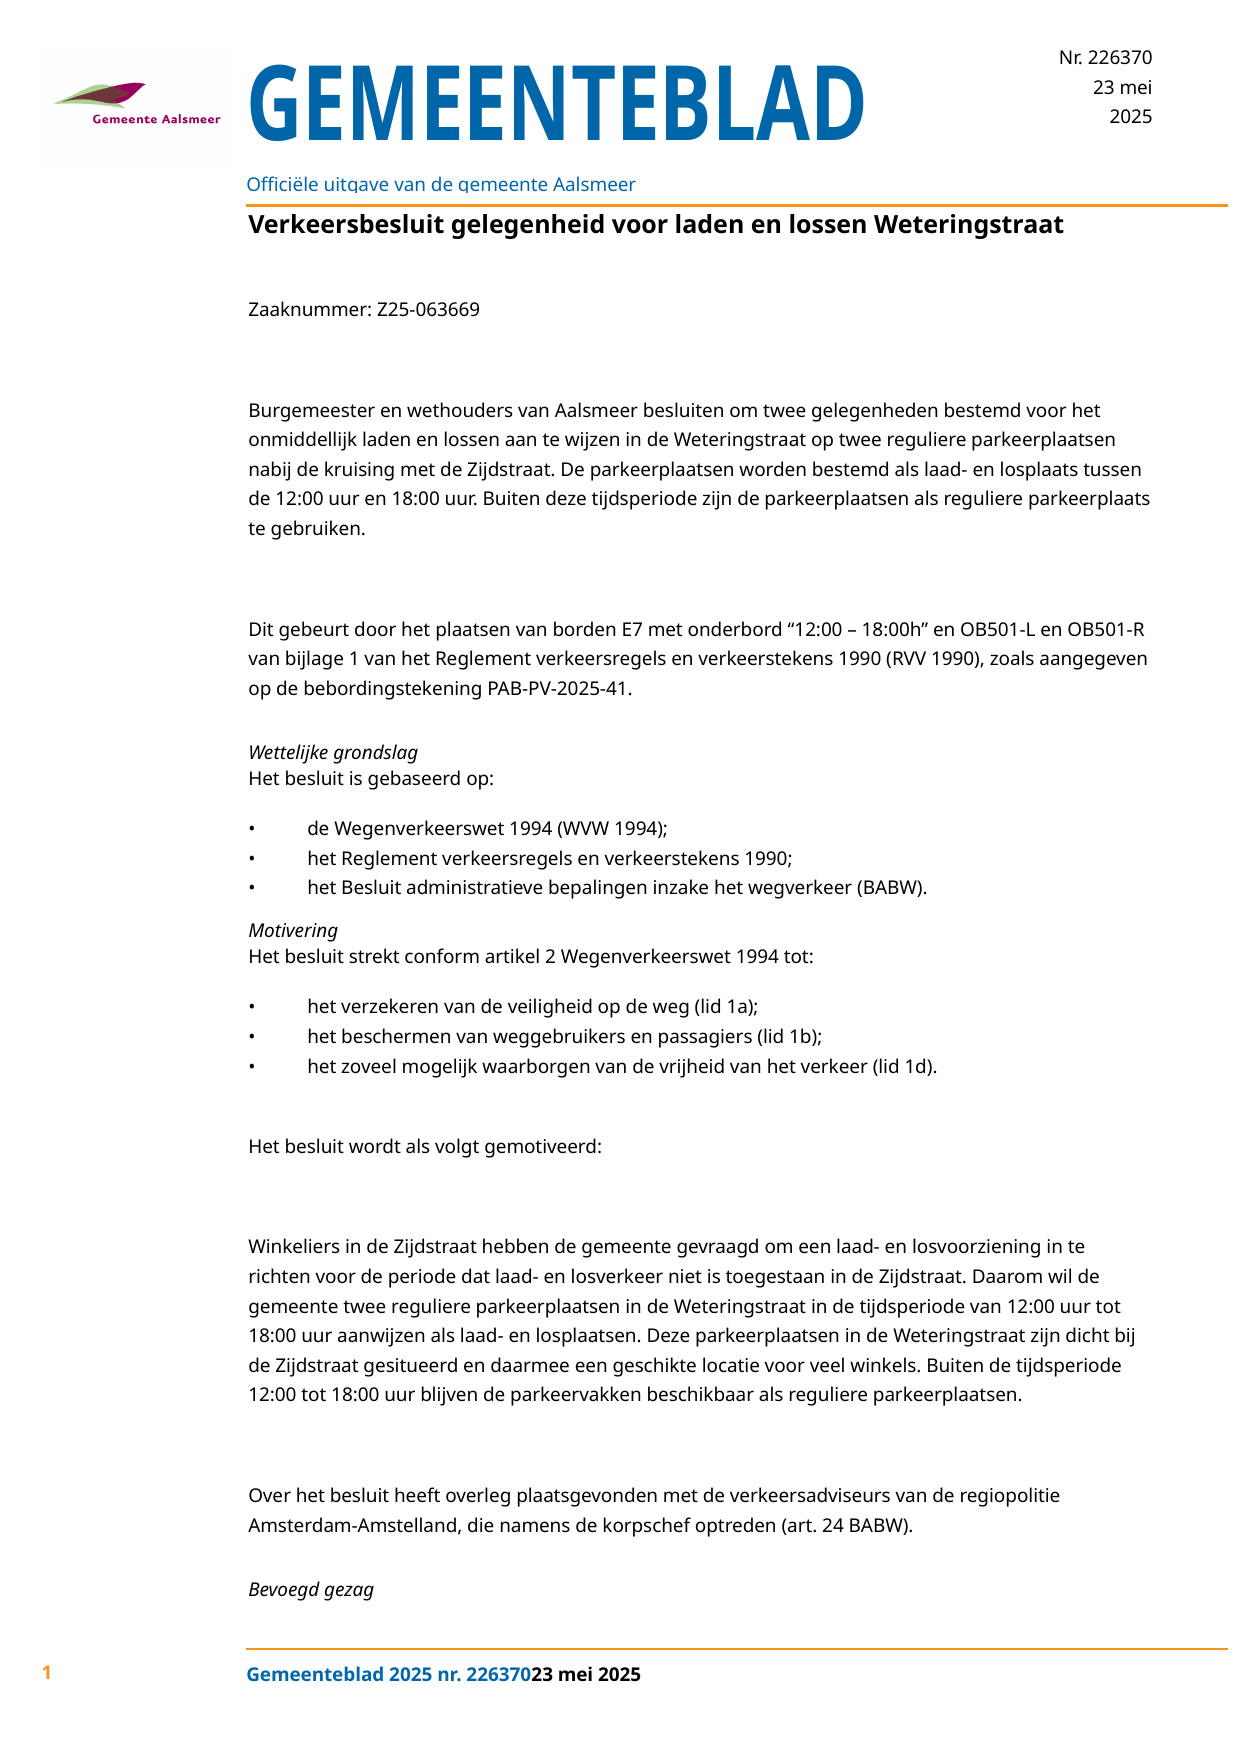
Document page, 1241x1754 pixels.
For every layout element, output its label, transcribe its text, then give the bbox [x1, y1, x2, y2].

text Burgemeester en wethouders van Aalsmeer besluiten om twee gelegenheden bestemd voor het onmiddellijk laden en lossen aan te wijzen in de Weteringstraat op twee reguliere parkeerplaatsen nabij de kruising met de Zijdstraat. De parkeerplaatsen worden bestemd als laad- en losplaats tussen de 12:00 uur en 18:00 uur. Buiten deze tijdsperiode zijn de parkeerplaatsen als reguliere parkeerplaats te gebruiken. [248, 397, 1152, 541]
list het Besluit administratieve bepalingen inzake het wegverkeer (BABW). [248, 874, 1152, 900]
list het beschermen van weggebruikers en passagiers (lid 1b); [248, 1023, 1152, 1049]
text Bevoegd gezag [248, 1576, 1152, 1602]
list het Reglement verkeersregels en verkeerstekens 1990; [248, 845, 1152, 871]
list het zoveel mogelijk waarborgen van de vrijheid van het verkeer (lid 1d). [248, 1053, 1152, 1079]
picture [41, 47, 231, 172]
text Het besluit strekt conform artikel 2 Wegenverkeerswet 1994 tot: [248, 943, 1152, 969]
text Zaaknummer: Z25-063669 [248, 296, 1152, 322]
list het verzekeren van de veiligheid op de weg (lid 1a); [248, 994, 1152, 1019]
text Over het besluit heeft overleg plaatsgevonden met de verkeersadviseurs van de regiopolitie Amsterdam-Amstelland, die namens de korpschef optreden (art. 24 BABW). [248, 1482, 1152, 1538]
text Motivering [248, 918, 1152, 943]
text Het besluit is gebaseerd op: [248, 765, 1152, 791]
text Het besluit wordt als volgt gemotiveerd: [248, 1133, 1152, 1159]
text Verkeersbesluit gelegenheid voor laden en lossen Weteringstraat [248, 207, 1152, 241]
text Winkeliers in de Zijdstraat hebben de gemeente gevraagd om een laad- en losvoorziening in te richten voor de periode dat laad- en losverkeer niet is toegestaan in de Zijdstraat. Daarom wil de gemeente twee reguliere parkeerplaatsen in de Weteringstraat in de tijdsperiode van 12:00 uur tot 18:00 uur aanwijzen als laad- en losplaatsen. Deze parkeerplaatsen in de Weteringstraat zijn dicht bij de Zijdstraat gesitueerd en daarmee een geschikte locatie voor veel winkels. Buiten de tijdsperiode 12:00 tot 18:00 uur blijven de parkeervakken beschikbaar als reguliere parkeerplaatsen. [248, 1234, 1152, 1407]
list de Wegenverkeerswet 1994 (WVW 1994); [248, 815, 1152, 841]
text Dit gebeurt door het plaatsen van borden E7 met onderbord “12:00 – 18:00h” en OB501-L en OB501-R van bijlage 1 van het Reglement verkeersregels en verkeerstekens 1990 (RVV 1990), zoals aangegeven op de bebordingstekening PAB-PV-2025-41. [248, 616, 1152, 701]
text Wettelijke grondslag [248, 739, 1152, 765]
